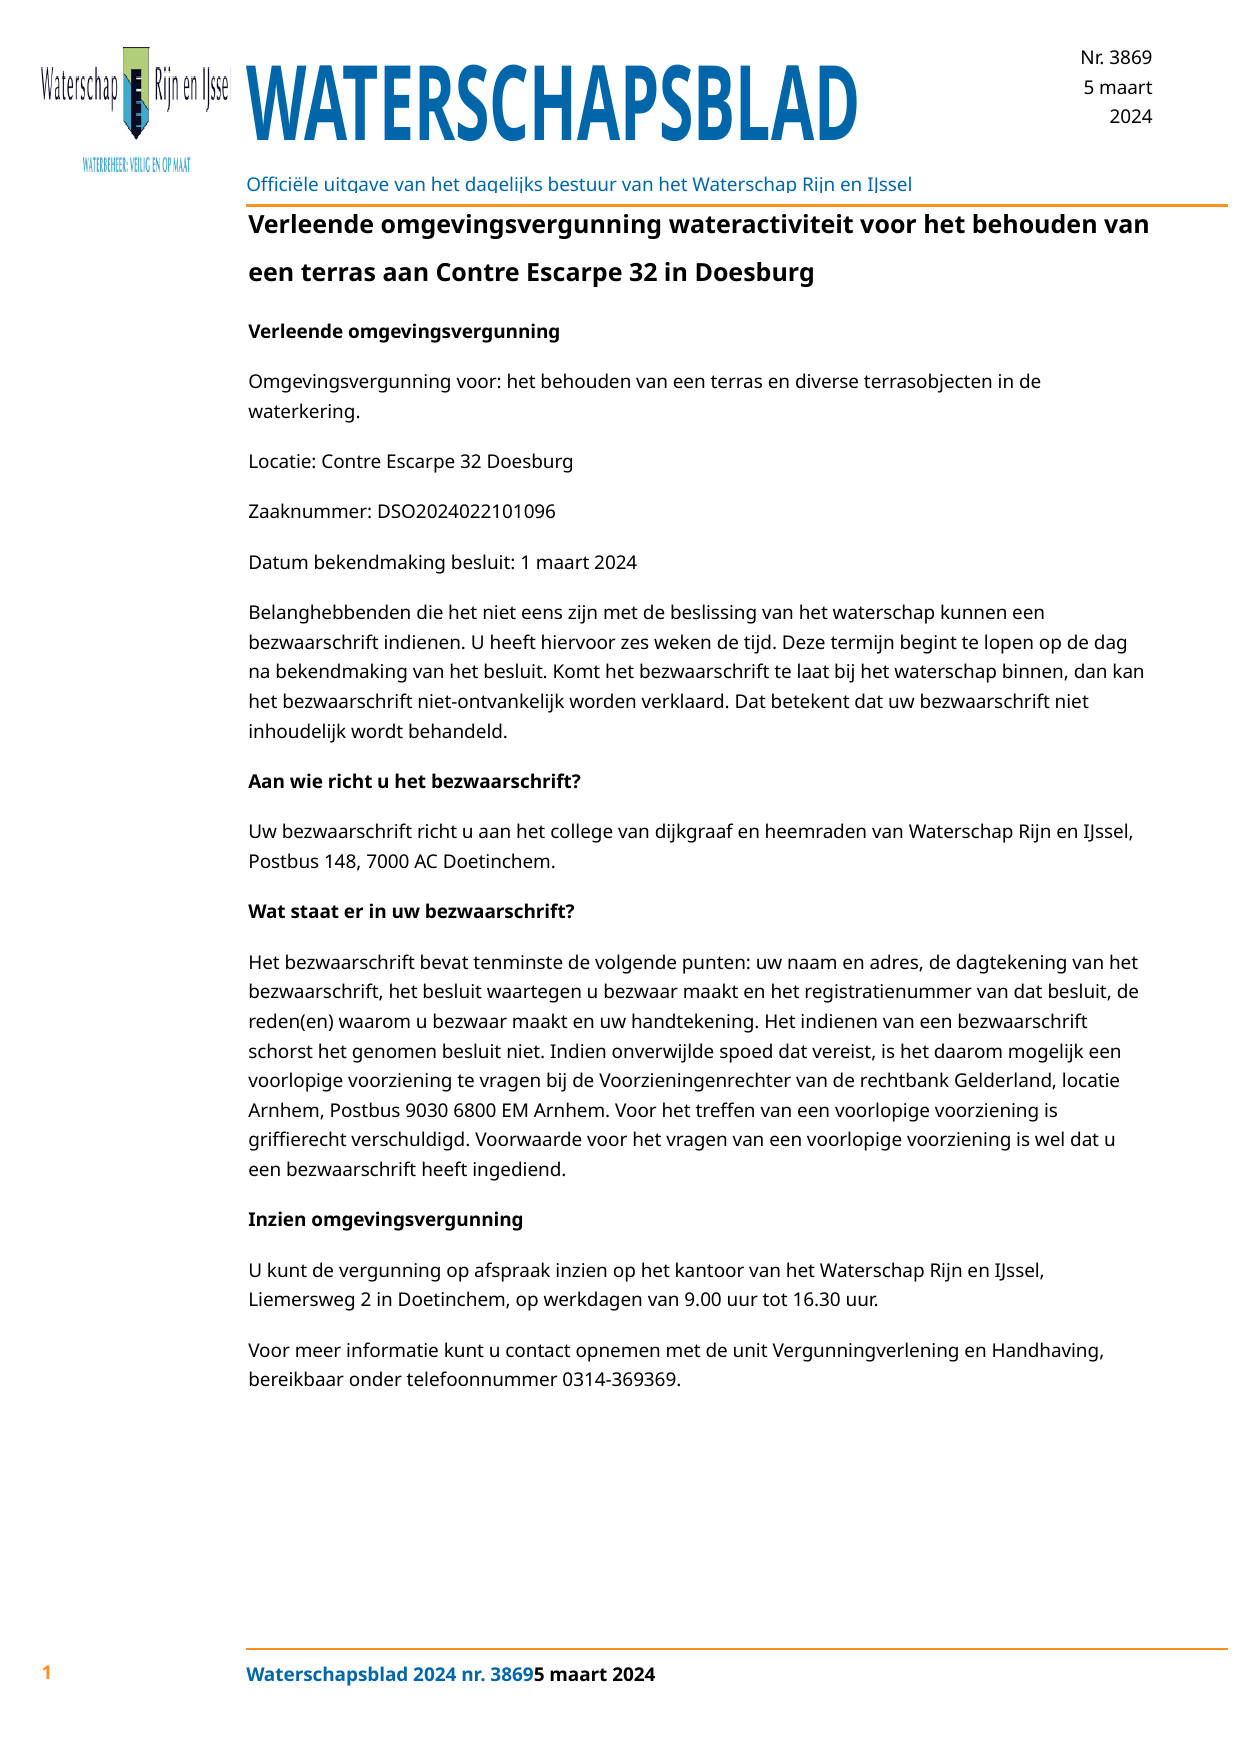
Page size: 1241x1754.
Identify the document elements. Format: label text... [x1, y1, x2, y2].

text Inzien omgevingsvergunning [248, 1207, 1152, 1232]
text Verleende omgevingsvergunning wateractiviteit voor het behouden van een terras aan Contre Escarpe 32 in Doesburg [248, 207, 1152, 288]
text Zaaknummer: DSO2024022101096 [248, 499, 1152, 524]
text Omgevingsvergunning voor: het behouden van een terras en diverse terrasobjecten in de waterkering. [248, 368, 1152, 424]
picture [41, 47, 231, 172]
text Aan wie richt u het bezwaarschrift? [248, 768, 1152, 794]
text Uw bezwaarschrift richt u aan het college van dijkgraaf en heemraden van Waterschap Rijn en IJssel, Postbus 148, 7000 AC Doetinchem. [248, 819, 1152, 874]
text Belanghebbenden die het niet eens zijn met de beslissing van het waterschap kunnen een bezwaarschrift indienen. U heeft hiervoor zes weken de tijd. Deze termijn begint te lopen op de dag na bekendmaking van het besluit. Komt het bezwaarschrift te laat bij het waterschap binnen, dan kan het bezwaarschrift niet-ontvankelijk worden verklaard. Dat betekent dat uw bezwaarschrift niet inhoudelijk wordt behandeld. [248, 599, 1152, 744]
text Locatie: Contre Escarpe 32 Doesburg [248, 448, 1152, 474]
text Verleende omgevingsvergunning [248, 318, 1152, 344]
text Het bezwaarschrift bevat tenminste de volgende punten: uw naam en adres, de dagtekening van het bezwaarschrift, het besluit waartegen u bezwaar maakt en het registratienummer van dat besluit, de reden(en) waarom u bezwaar maakt en uw handtekening. Het indienen van een bezwaarschrift schorst het genomen besluit niet. Indien onverwijlde spoed dat vereist, is het daarom mogelijk een voorlopige voorziening te vragen bij de Voorzieningenrechter van de rechtbank Gelderland, locatie Arnhem, Postbus 9030 6800 EM Arnhem. Voor het treffen van een voorlopige voorziening is griffierecht verschuldigd. Voorwaarde voor het vragen van een voorlopige voorziening is wel dat u een bezwaarschrift heeft ingediend. [248, 949, 1152, 1182]
text Voor meer informatie kunt u contact opnemen met de unit Vergunningverlening en Handhaving, bereikbaar onder telefoonnummer 0314-369369. [248, 1337, 1152, 1392]
text Wat staat er in uw bezwaarschrift? [248, 899, 1152, 924]
text Datum bekendmaking besluit: 1 maart 2024 [248, 549, 1152, 575]
text U kunt de vergunning op afspraak inzien op het kantoor van het Waterschap Rijn en IJssel, Liemersweg 2 in Doetinchem, op werkdagen van 9.00 uur tot 16.30 uur. [248, 1257, 1152, 1312]
